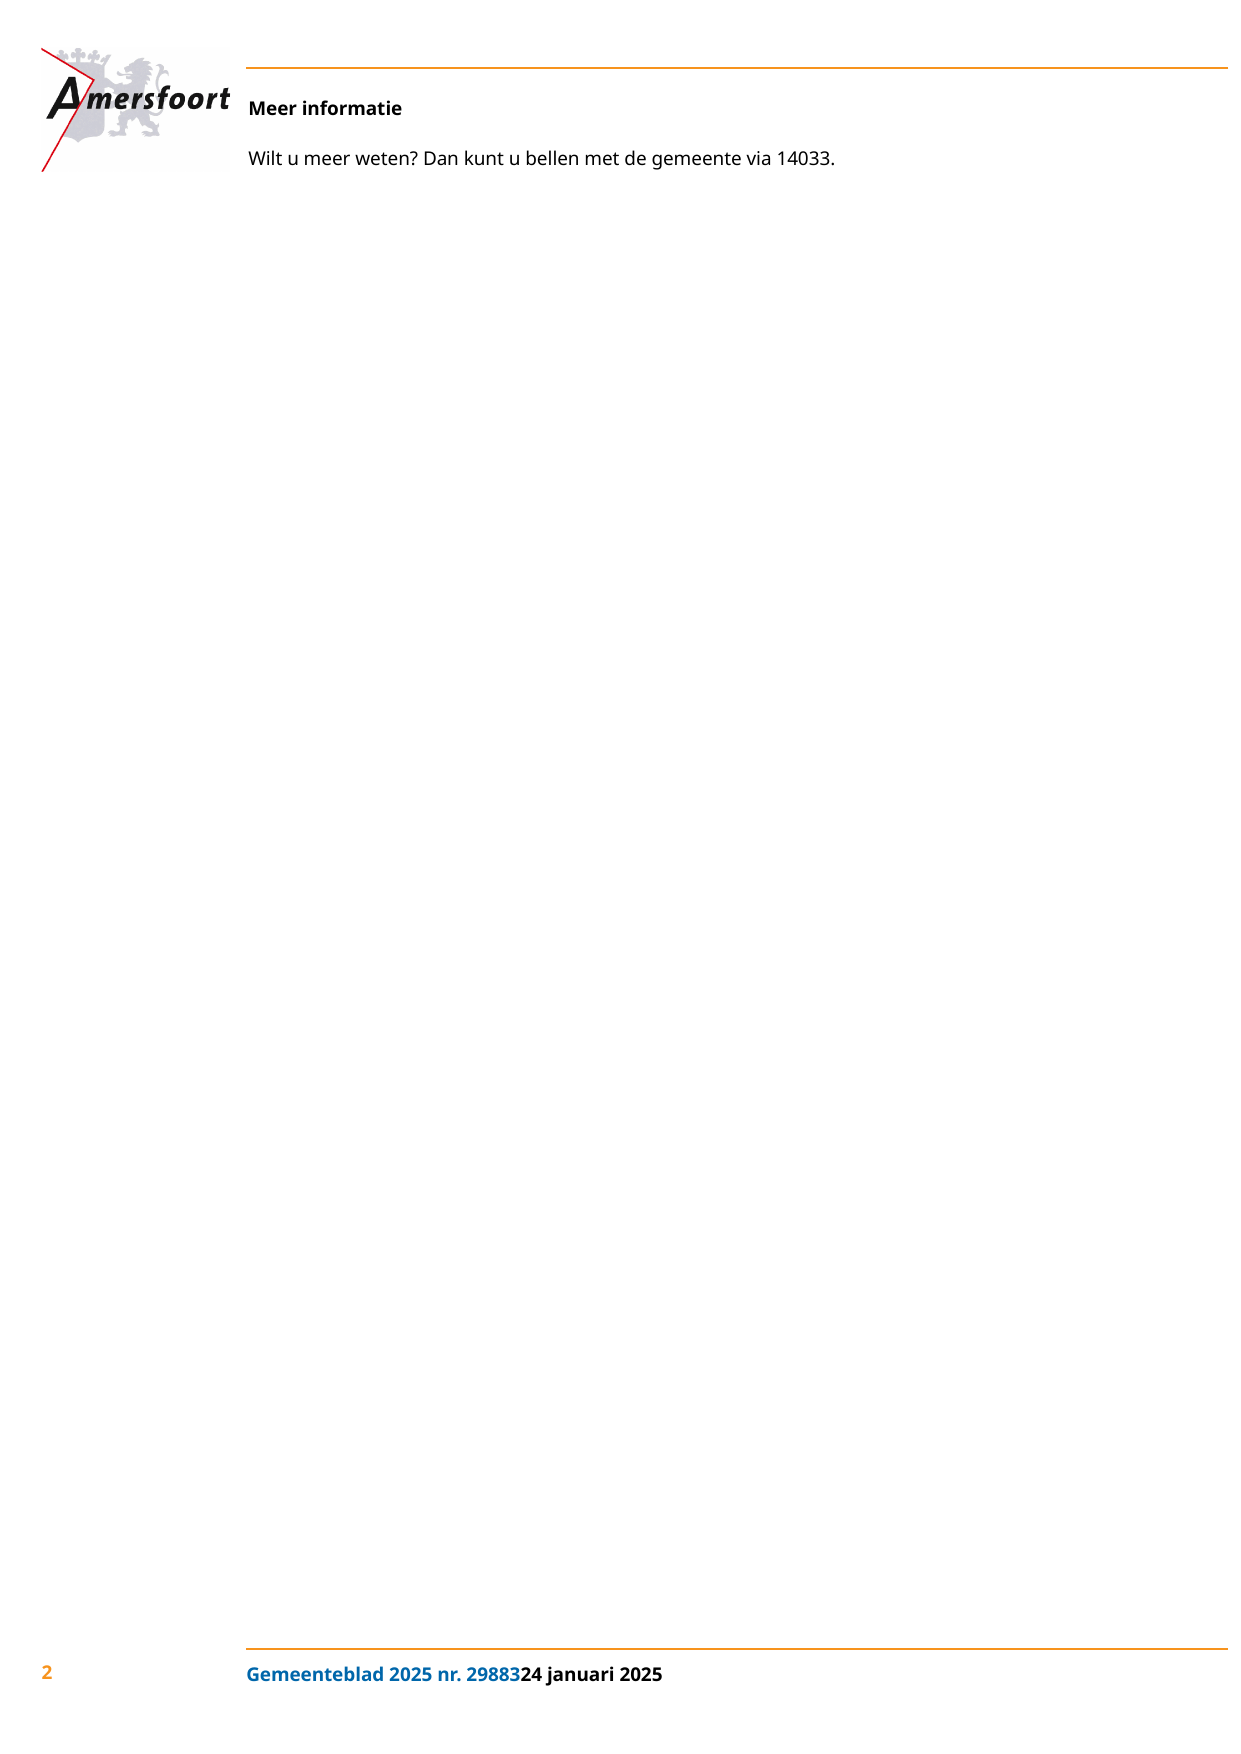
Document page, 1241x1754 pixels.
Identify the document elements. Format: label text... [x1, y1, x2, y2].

text Wilt u meer weten? Dan kunt u bellen met de gemeente via 14033. [248, 145, 1152, 171]
text Meer informatie [248, 95, 1152, 121]
picture [41, 47, 231, 172]
